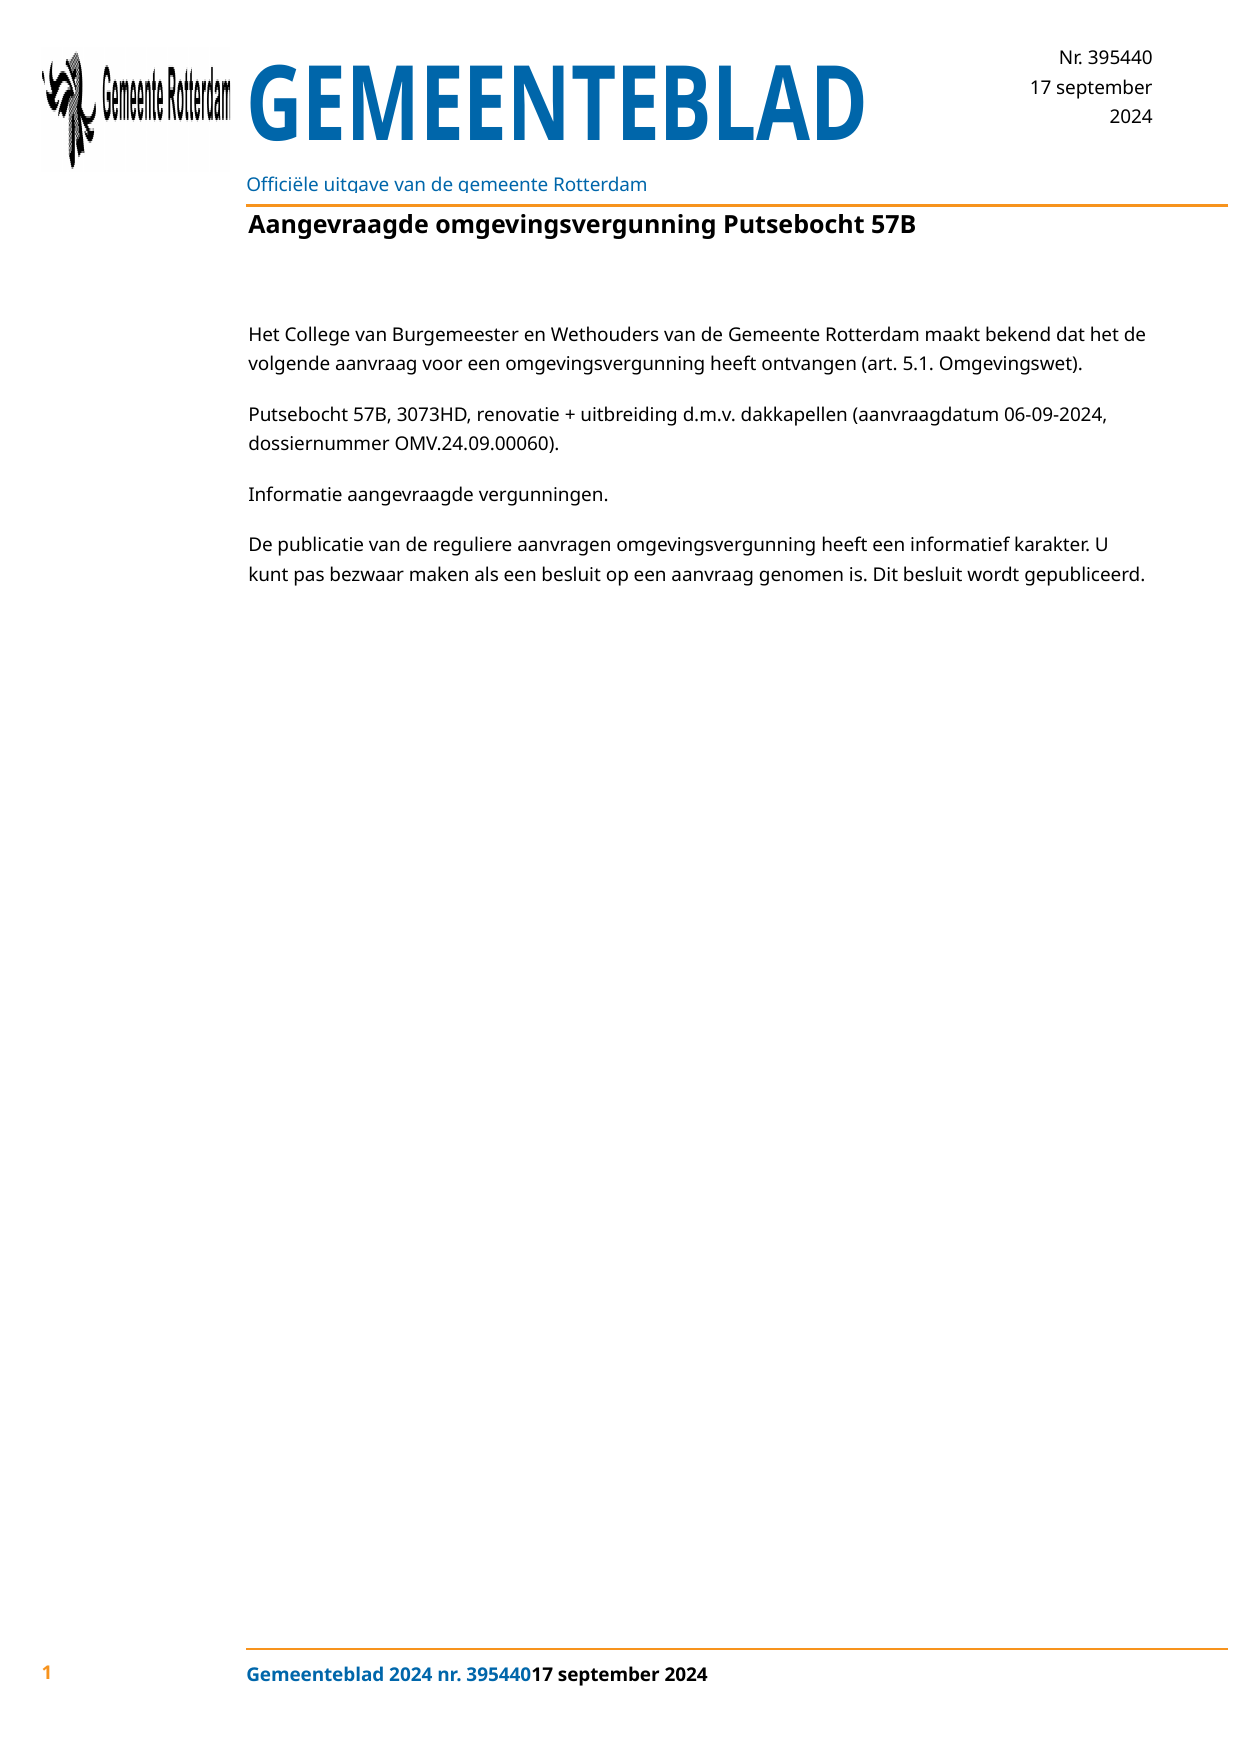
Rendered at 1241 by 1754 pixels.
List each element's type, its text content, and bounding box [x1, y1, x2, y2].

text Het College van Burgemeester en Wethouders van de Gemeente Rotterdam maakt bekend dat het de volgende aanvraag voor een omgevingsvergunning heeft ontvangen (art. 5.1. Omgevingswet). [248, 321, 1152, 376]
text Aangevraagde omgevingsvergunning Putsebocht 57B [248, 207, 1152, 241]
text De publicatie van de reguliere aanvragen omgevingsvergunning heeft een informatief karakter. U kunt pas bezwaar maken als een besluit op een aanvraag genomen is. Dit besluit wordt gepubliceerd. [248, 531, 1152, 586]
picture [41, 47, 231, 172]
text Informatie aangevraagde vergunningen. [248, 481, 1152, 506]
text Putsebocht 57B, 3073HD, renovatie + uitbreiding d.m.v. dakkapellen (aanvraagdatum 06-09-2024, dossiernummer OMV.24.09.00060). [248, 401, 1152, 456]
